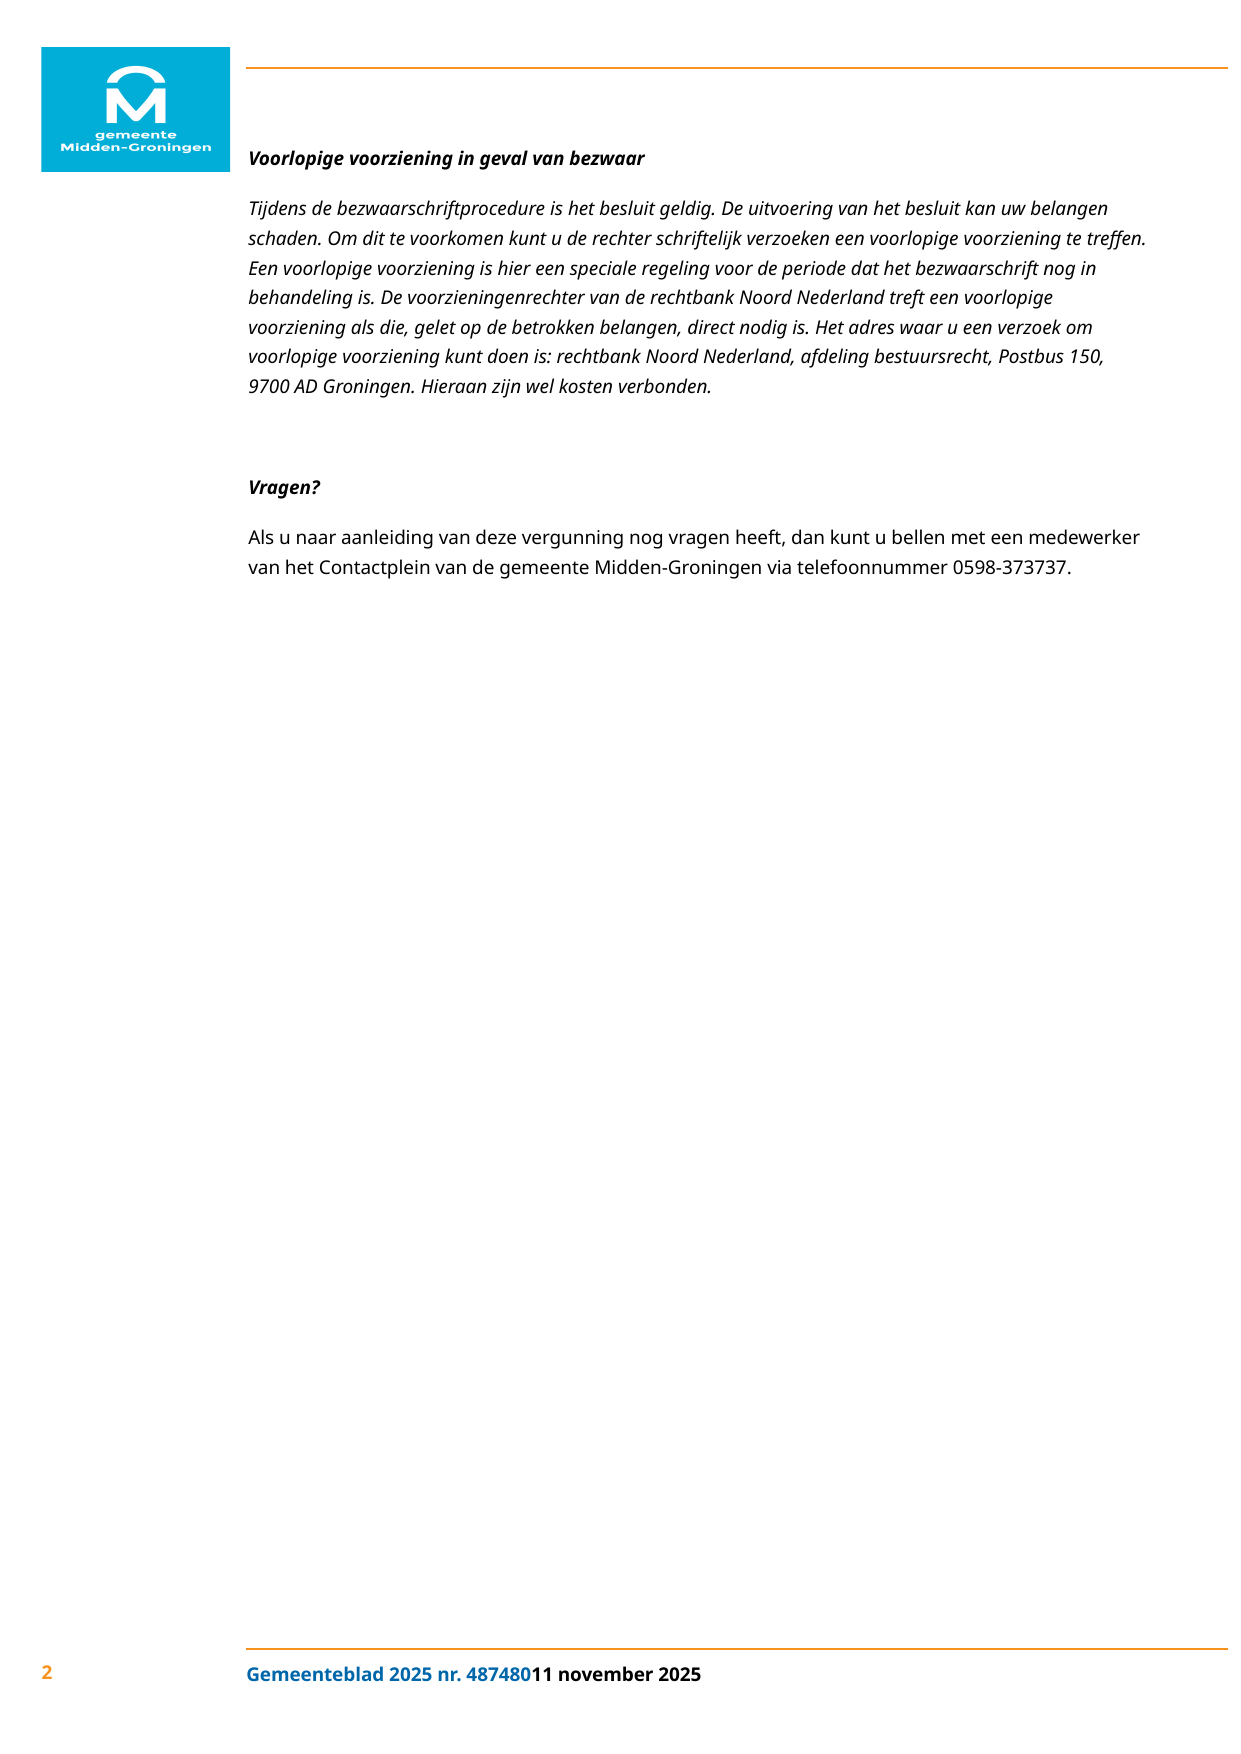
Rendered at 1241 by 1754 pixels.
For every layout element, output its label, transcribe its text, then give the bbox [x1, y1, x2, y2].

text Voorlopige voorziening in geval van bezwaar [248, 145, 1152, 171]
text Als u naar aanleiding van deze vergunning nog vragen heeft, dan kunt u bellen met een medewerker van het Contactplein van de gemeente Midden-Groningen via telefoonnummer 0598-373737. [248, 524, 1152, 580]
picture [107, 89, 165, 122]
picture [184, 146, 190, 153]
text Vragen? [248, 474, 1152, 500]
picture [108, 66, 164, 82]
text Tijdens de bezwaarschriftprocedure is het besluit geldig. De uitvoering van het besluit kan uw belangen schaden. Om dit te voorkomen kunt u de rechter schriftelijk verzoeken een voorlopige voorziening te treffen. Een voorlopige voorziening is hier een speciale regeling voor de periode dat het bezwaarschrift nog in behandeling is. De voorzieningenrechter van de rechtbank Noord Nederland treft een voorlopige voorziening als die, gelet op de betrokken belangen, direct nodig is. Het adres waar u een verzoek om voorlopige voorziening kunt doen is: rechtbank Noord Nederland, afdeling bestuursrecht, Postbus 150, 9700 AD Groningen. Hieraan zijn wel kosten verbonden. [248, 196, 1152, 399]
